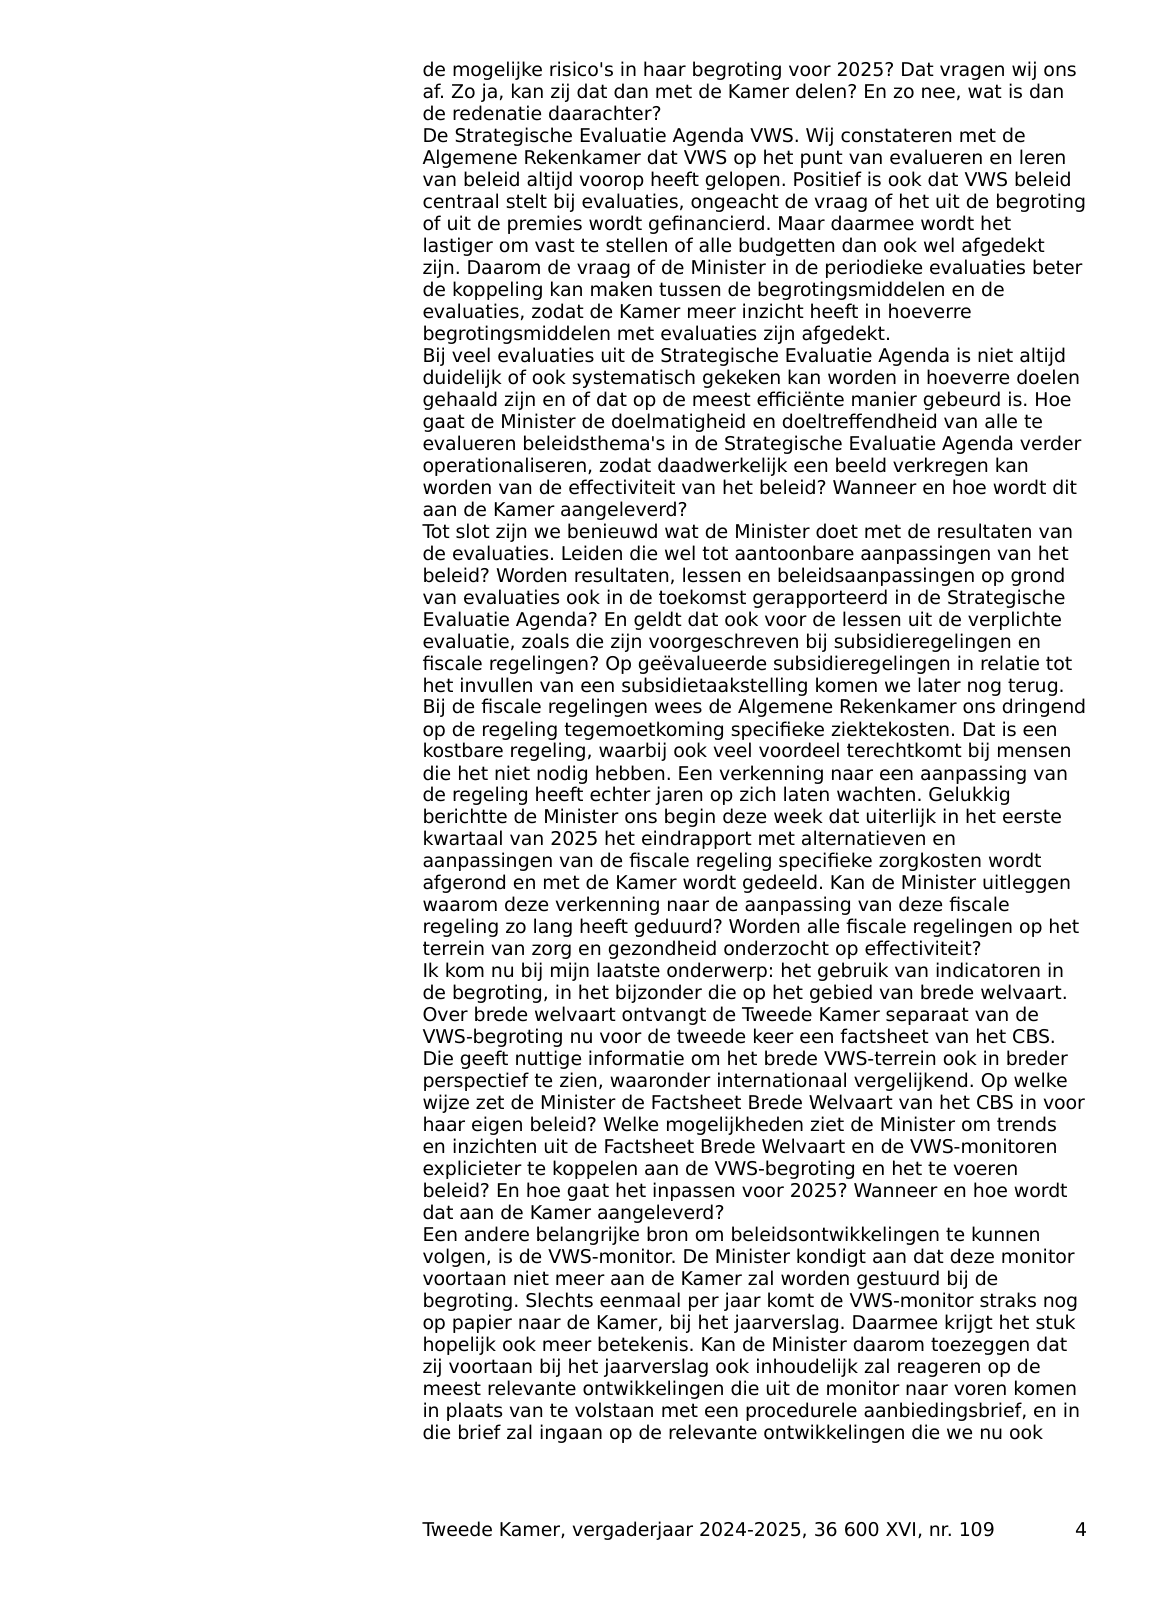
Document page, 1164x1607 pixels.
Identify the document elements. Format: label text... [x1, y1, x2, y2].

text de mogelijke risico's in haar begroting voor 2025? Dat vragen wij ons af. Zo ja, kan zij dat dan met de Kamer delen? En zo nee, wat is dan de redenatie daarachter? [422, 59, 1087, 125]
text Tot slot zijn we benieuwd wat de Minister doet met de resultaten van de evaluaties. Leiden die wel tot aantoonbare aanpassingen van het beleid? Worden resultaten, lessen en beleidsaanpassingen op grond van evaluaties ook in de toekomst gerapporteerd in de Strategische Evaluatie Agenda? En geldt dat ook voor de lessen uit de verplichte evaluatie, zoals die zijn voorgeschreven bij subsidieregelingen en fiscale regelingen? Op geëvalueerde subsidieregelingen in relatie tot het invullen van een subsidietaakstelling komen we later nog terug. [422, 521, 1087, 696]
text Bij veel evaluaties uit de Strategische Evaluatie Agenda is niet altijd duidelijk of ook systematisch gekeken kan worden in hoeverre doelen gehaald zijn en of dat op de meest efficiënte manier gebeurd is. Hoe gaat de Minister de doelmatigheid en doeltreffendheid van alle te evalueren beleidsthema's in de Strategische Evaluatie Agenda verder operationaliseren, zodat daadwerkelijk een beeld verkregen kan worden van de effectiviteit van het beleid? Wanneer en hoe wordt dit aan de Kamer aangeleverd? [422, 345, 1087, 521]
text Een andere belangrijke bron om beleidsontwikkelingen te kunnen volgen, is de VWS-monitor. De Minister kondigt aan dat deze monitor voortaan niet meer aan de Kamer zal worden gestuurd bij de begroting. Slechts eenmaal per jaar komt de VWS-monitor straks nog op papier naar de Kamer, bij het jaarverslag. Daarmee krijgt het stuk hopelijk ook meer betekenis. Kan de Minister daarom toezeggen dat zij voortaan bij het jaarverslag ook inhoudelijk zal reageren op de meest relevante ontwikkelingen die uit de monitor naar voren komen in plaats van te volstaan met een procedurele aanbiedingsbrief, en in die brief zal ingaan op de relevante ontwikkelingen die we nu ook [422, 1224, 1087, 1444]
text Bij de fiscale regelingen wees de Algemene Rekenkamer ons dringend op de regeling tegemoetkoming specifieke ziektekosten. Dat is een kostbare regeling, waarbij ook veel voordeel terechtkomt bij mensen die het niet nodig hebben. Een verkenning naar een aanpassing van de regeling heeft echter jaren op zich laten wachten. Gelukkig berichtte de Minister ons begin deze week dat uiterlijk in het eerste kwartaal van 2025 het eindrapport met alternatieven en aanpassingen van de fiscale regeling specifieke zorgkosten wordt afgerond en met de Kamer wordt gedeeld. Kan de Minister uitleggen waarom deze verkenning naar de aanpassing van deze fiscale regeling zo lang heeft geduurd? Worden alle fiscale regelingen op het terrein van zorg en gezondheid onderzocht op effectiviteit? [422, 696, 1087, 960]
text Ik kom nu bij mijn laatste onderwerp: het gebruik van indicatoren in de begroting, in het bijzonder die op het gebied van brede welvaart. Over brede welvaart ontvangt de Tweede Kamer separaat van de VWS-begroting nu voor de tweede keer een factsheet van het CBS. Die geeft nuttige informatie om het brede VWS-terrein ook in breder perspectief te zien, waaronder internationaal vergelijkend. Op welke wijze zet de Minister de Factsheet Brede Welvaart van het CBS in voor haar eigen beleid? Welke mogelijkheden ziet de Minister om trends en inzichten uit de Factsheet Brede Welvaart en de VWS-monitoren explicieter te koppelen aan de VWS-begroting en het te voeren beleid? En hoe gaat het inpassen voor 2025? Wanneer en hoe wordt dat aan de Kamer aangeleverd? [422, 960, 1087, 1224]
text De Strategische Evaluatie Agenda VWS. Wij constateren met de Algemene Rekenkamer dat VWS op het punt van evalueren en leren van beleid altijd voorop heeft gelopen. Positief is ook dat VWS beleid centraal stelt bij evaluaties, ongeacht de vraag of het uit de begroting of uit de premies wordt gefinancierd. Maar daarmee wordt het lastiger om vast te stellen of alle budgetten dan ook wel afgedekt zijn. Daarom de vraag of de Minister in de periodieke evaluaties beter de koppeling kan maken tussen de begrotingsmiddelen en de evaluaties, zodat de Kamer meer inzicht heeft in hoeverre begrotingsmiddelen met evaluaties zijn afgedekt. [422, 125, 1087, 345]
